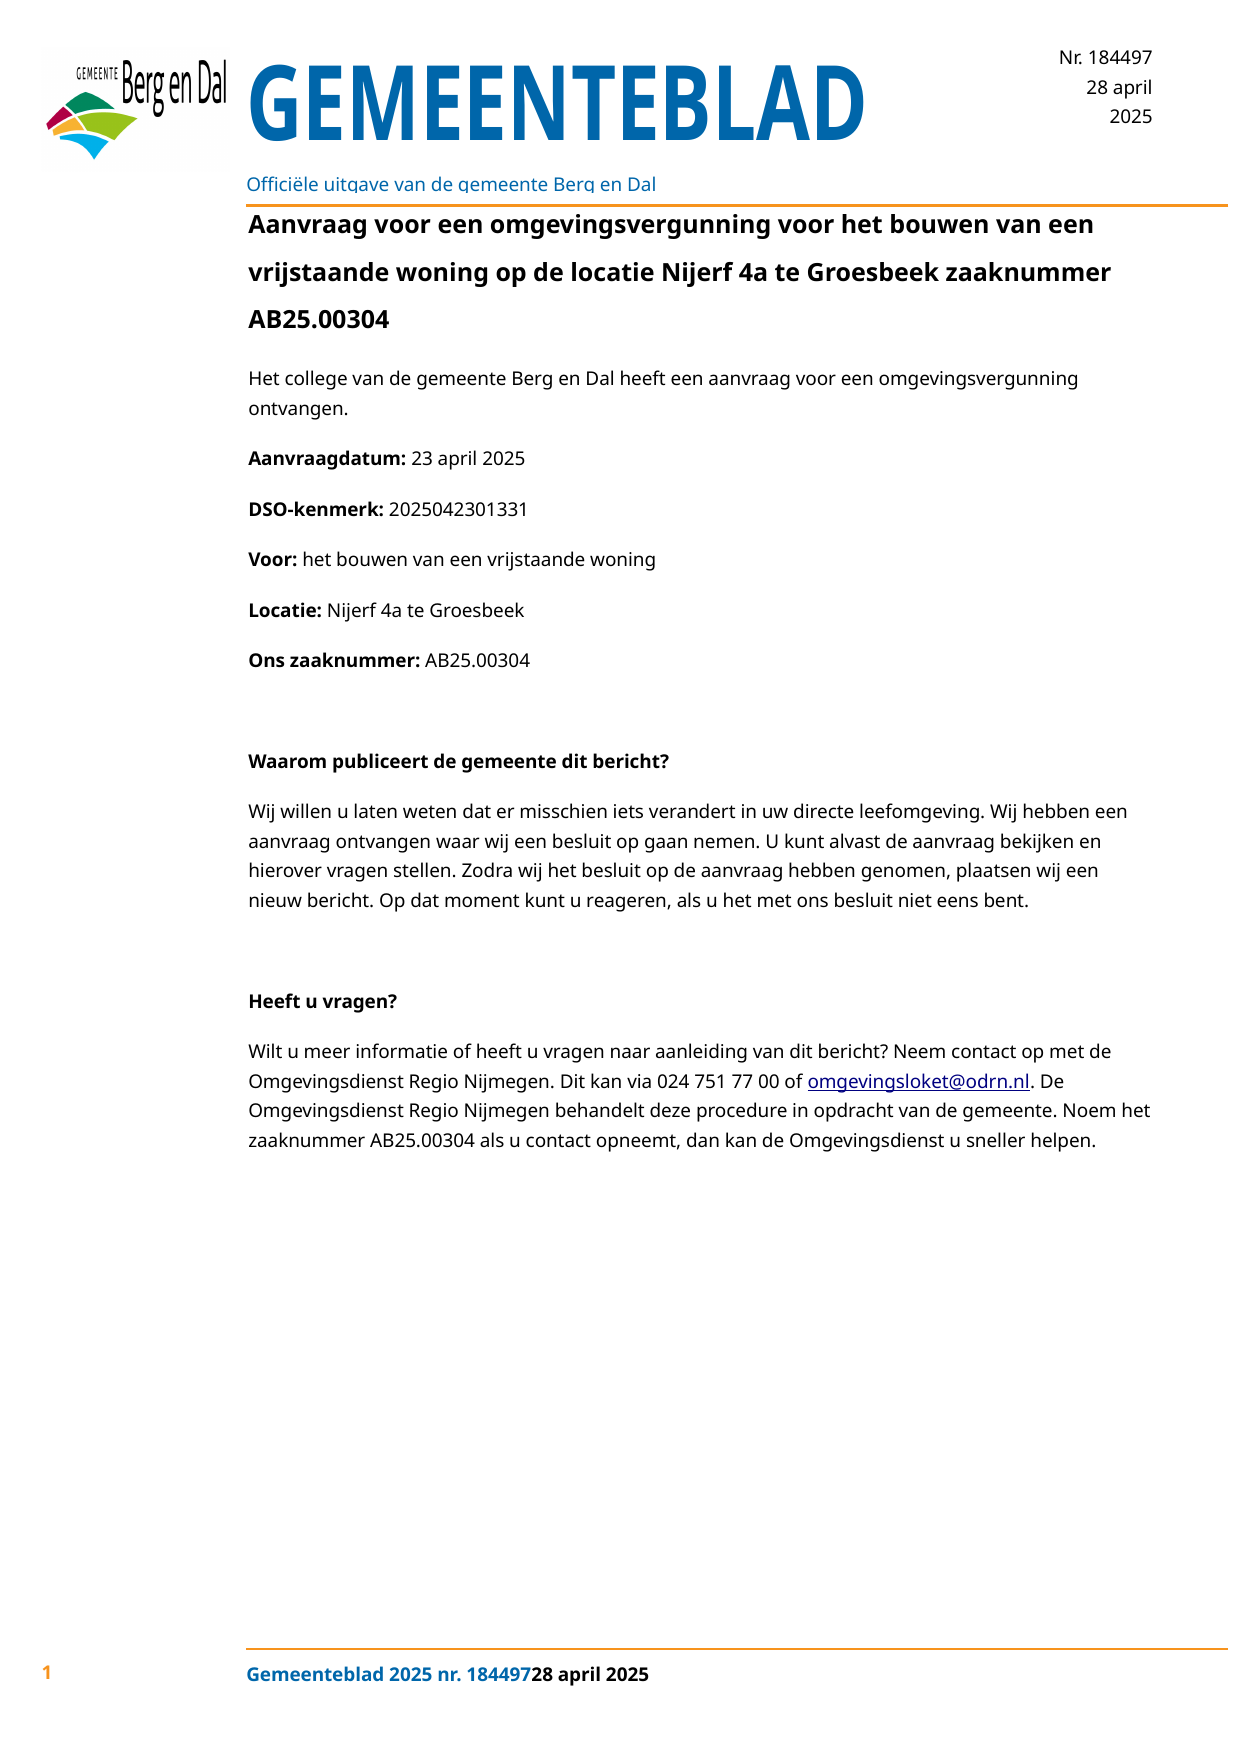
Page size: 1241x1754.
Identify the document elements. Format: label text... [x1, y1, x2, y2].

text Voor: het bouwen van een vrijstaande woning [248, 546, 1152, 572]
text Wilt u meer informatie of heeft u vragen naar aanleiding van dit bericht? Neem contact op met de Omgevingsdienst Regio Nijmegen. Dit kan via 024 751 77 00 of omgevingsloket@odrn.nl. De Omgevingsdienst Regio Nijmegen behandelt deze procedure in opdracht van de gemeente. Noem het zaaknummer AB25.00304 als u contact opneemt, dan kan de Omgevingsdienst u sneller helpen. [248, 1038, 1152, 1153]
text Aanvraag voor een omgevingsvergunning voor het bouwen van een vrijstaande woning op de locatie Nijerf 4a te Groesbeek zaaknummer AB25.00304 [248, 207, 1152, 336]
text Locatie: Nijerf 4a te Groesbeek [248, 597, 1152, 622]
text Ons zaaknummer: AB25.00304 [248, 647, 1152, 673]
text Waarom publiceert de gemeente dit bericht? [248, 748, 1152, 774]
picture [41, 47, 231, 172]
text Heeft u vragen? [248, 988, 1152, 1014]
text Aanvraagdatum: 23 april 2025 [248, 446, 1152, 471]
text DSO-kenmerk: 2025042301331 [248, 496, 1152, 522]
text Wij willen u laten weten dat er misschien iets verandert in uw directe leefomgeving. Wij hebben een aanvraag ontvangen waar wij een besluit op gaan nemen. U kunt alvast de aanvraag bekijken en hierover vragen stellen. Zodra wij het besluit op de aanvraag hebben genomen, plaatsen wij een nieuw bericht. Op dat moment kunt u reageren, als u het met ons besluit niet eens bent. [248, 798, 1152, 913]
text Het college van de gemeente Berg en Dal heeft een aanvraag voor een omgevingsvergunning ontvangen. [248, 366, 1152, 421]
